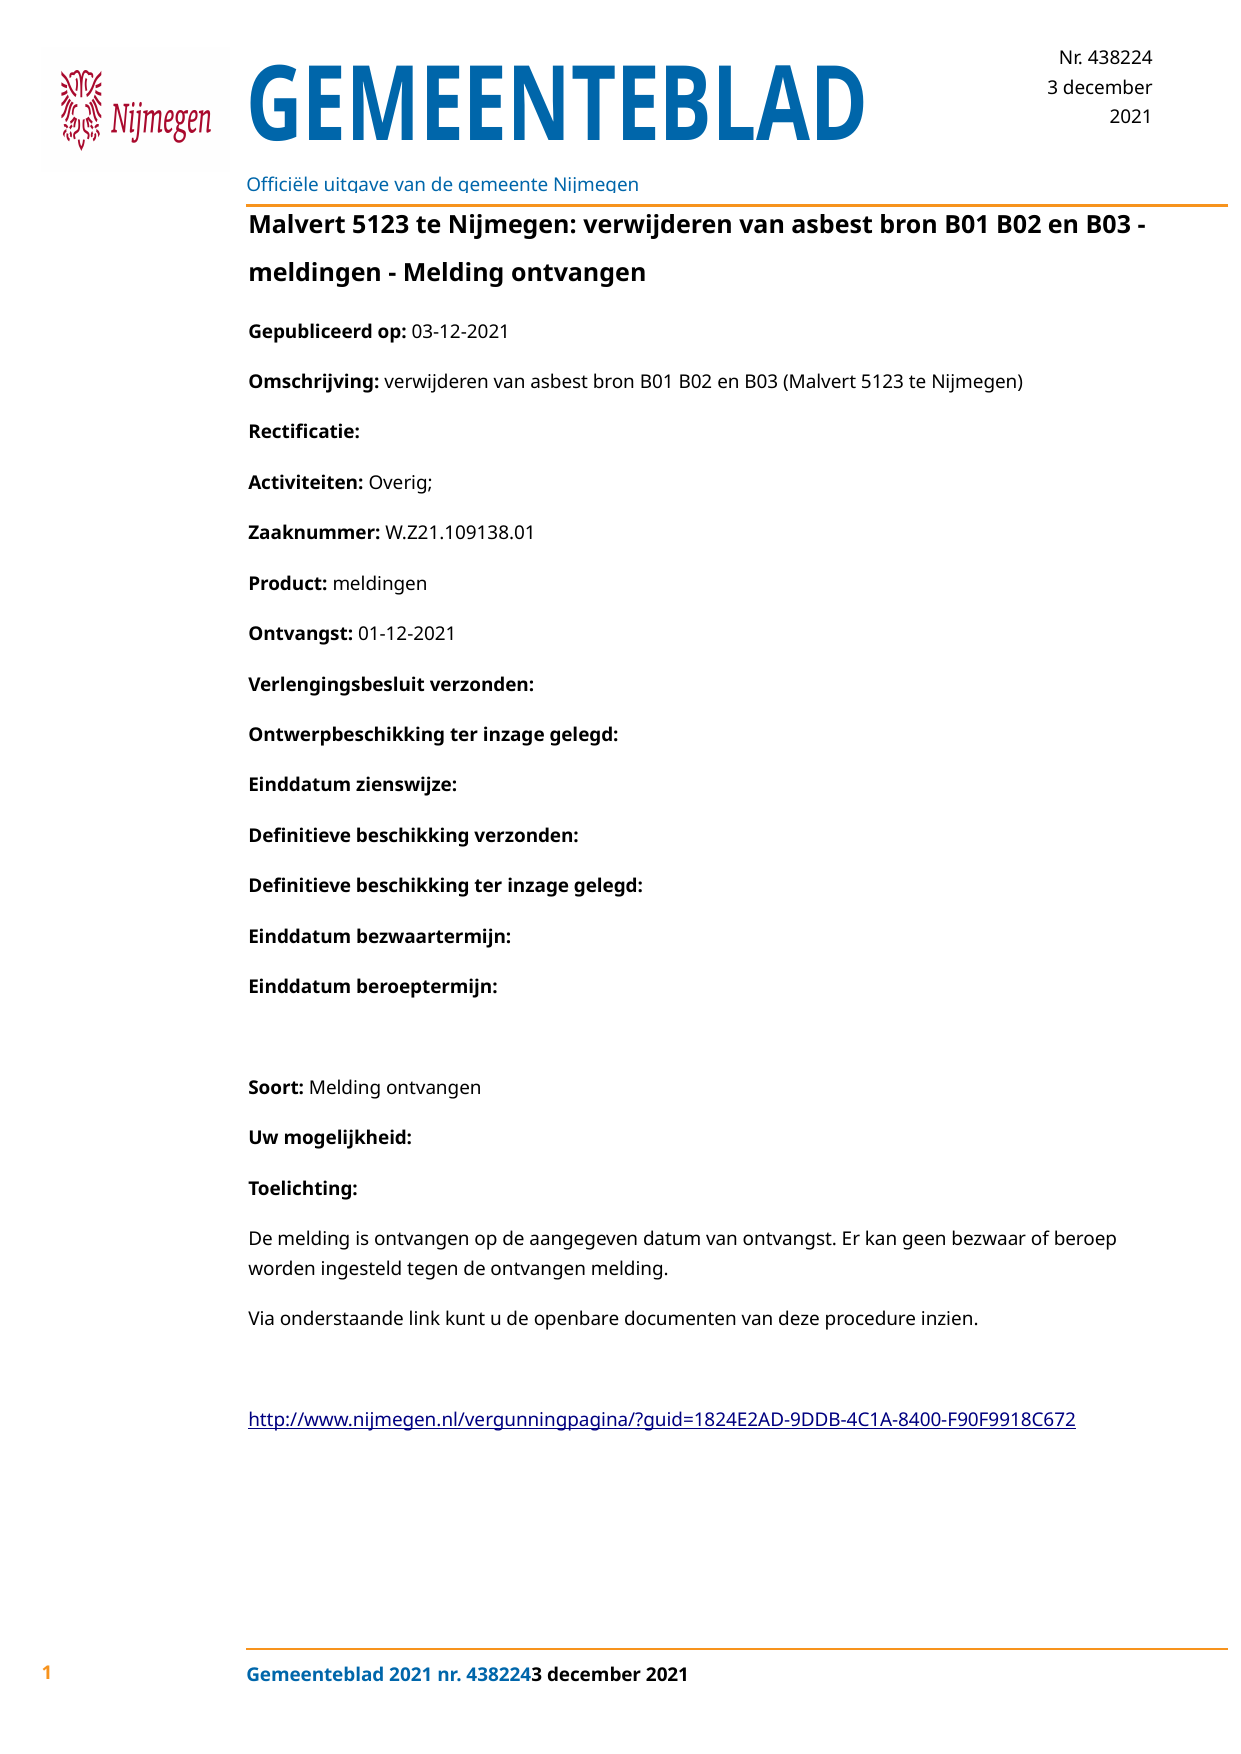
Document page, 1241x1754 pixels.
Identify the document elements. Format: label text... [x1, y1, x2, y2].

text Activiteiten: Overig; [248, 469, 1152, 495]
text Omschrijving: verwijderen van asbest bron B01 B02 en B03 (Malvert 5123 te Nijmegen) [248, 368, 1152, 394]
text Zaaknummer: W.Z21.109138.01 [248, 519, 1152, 545]
text Gepubliceerd op: 03-12-2021 [248, 318, 1152, 344]
text Uw mogelijkheid: [248, 1124, 1152, 1150]
text De melding is ontvangen op de aangegeven datum van ontvangst. Er kan geen bezwaar of beroep worden ingesteld tegen de ontvangen melding. [248, 1225, 1152, 1281]
text Verlengingsbesluit verzonden: [248, 671, 1152, 697]
picture [41, 47, 231, 172]
text Einddatum beroeptermijn: [248, 973, 1152, 999]
text Toelichting: [248, 1175, 1152, 1201]
text Rectificatie: [248, 419, 1152, 444]
text Malvert 5123 te Nijmegen: verwijderen van asbest bron B01 B02 en B03 - meldingen - Melding ontvangen [248, 207, 1152, 288]
text Ontwerpbeschikking ter inzage gelegd: [248, 721, 1152, 747]
text Product: meldingen [248, 570, 1152, 596]
text Ontvangst: 01-12-2021 [248, 620, 1152, 646]
text Einddatum zienswijze: [248, 772, 1152, 797]
text http://www.nijmegen.nl/vergunningpagina/?guid=1824E2AD-9DDB-4C1A-8400-F90F9918C672 [248, 1406, 1152, 1432]
text Soort: Melding ontvangen [248, 1074, 1152, 1100]
text Via onderstaande link kunt u de openbare documenten van deze procedure inzien. [248, 1305, 1152, 1331]
text Definitieve beschikking verzonden: [248, 822, 1152, 848]
text Definitieve beschikking ter inzage gelegd: [248, 872, 1152, 898]
text Einddatum bezwaartermijn: [248, 923, 1152, 949]
